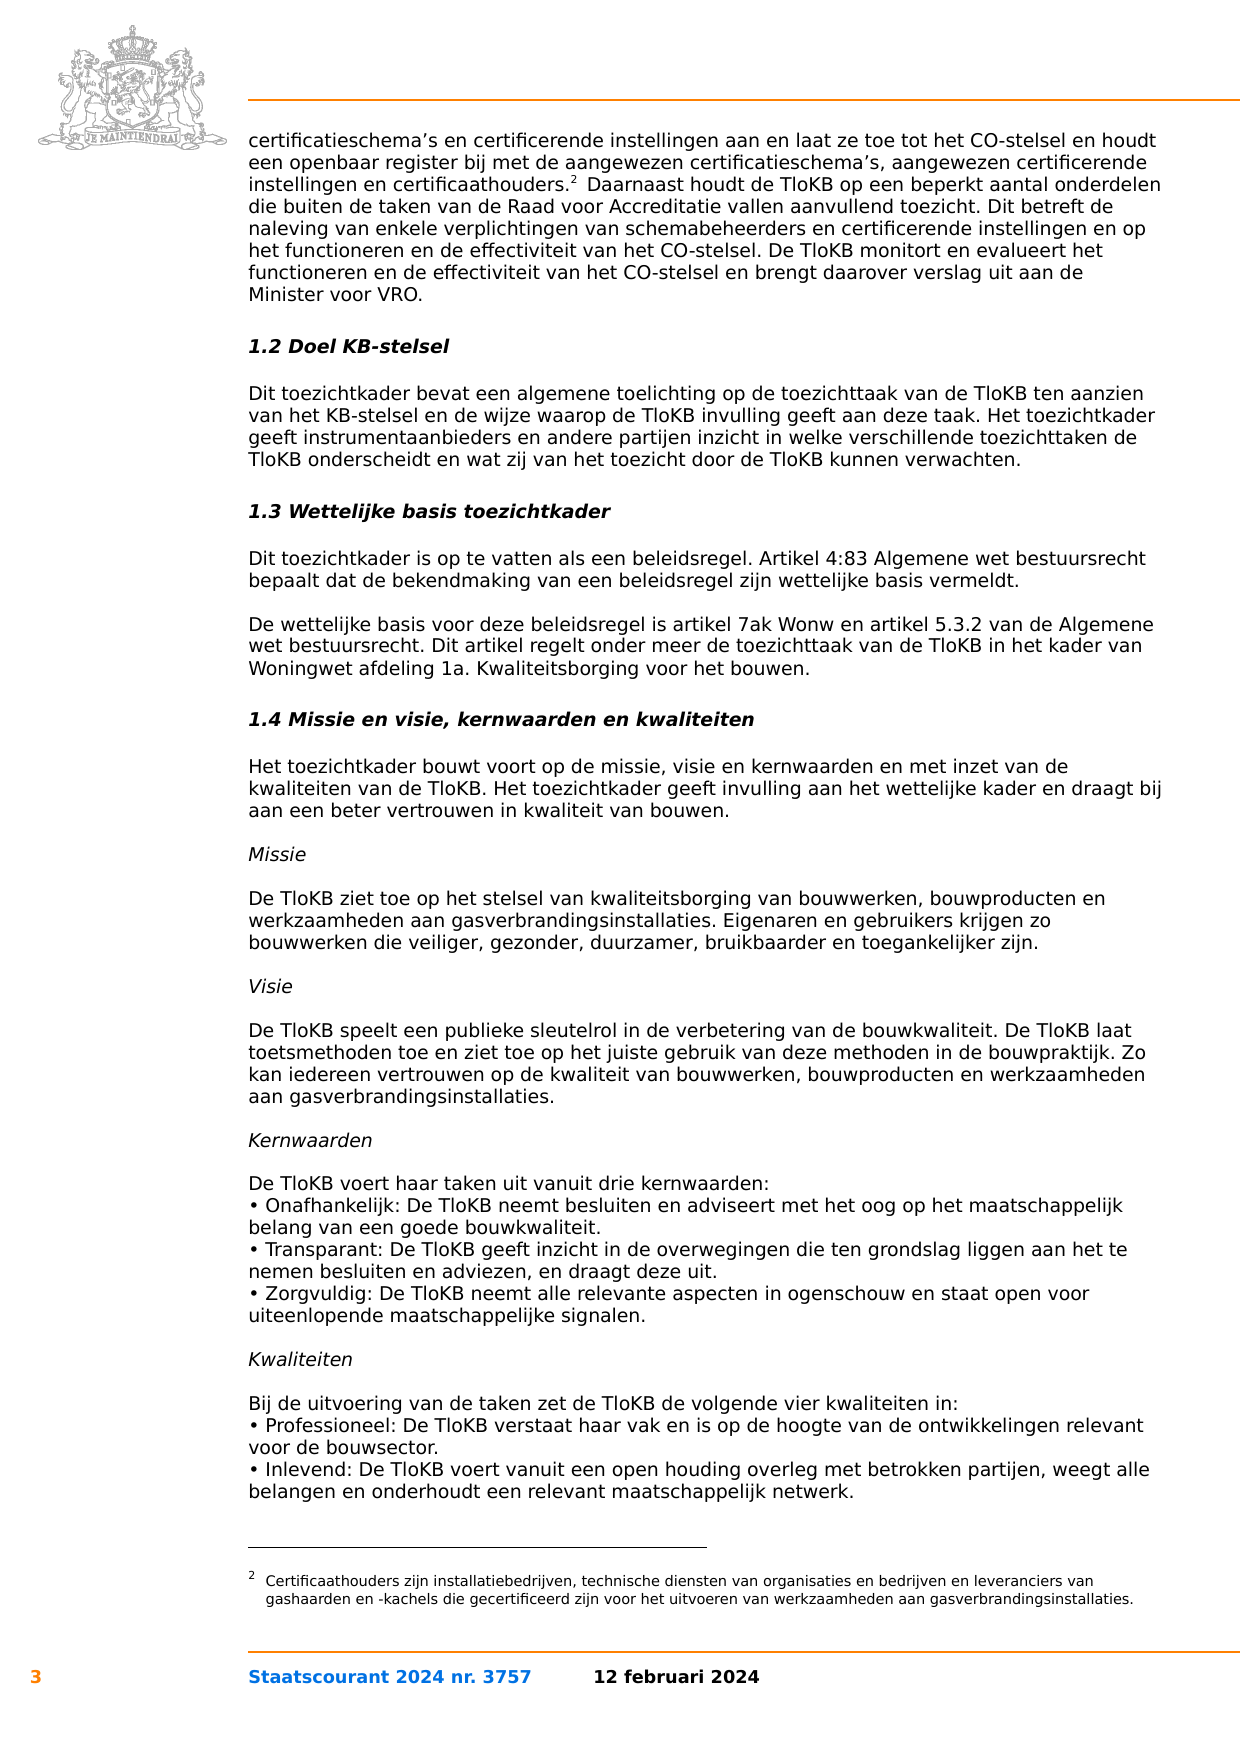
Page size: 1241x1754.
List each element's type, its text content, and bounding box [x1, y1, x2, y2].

text Certificaathouders zijn installatiebedrijven, technische diensten van organisaties en bedrijven en leveranciers van gashaarden en -kachels die gecertificeerd zijn voor het uitvoeren van werkzaamheden aan gasverbrandingsinstallaties. [248, 1569, 1163, 1608]
text Dit toezichtkader is op te vatten als een beleidsregel. Artikel 4:83 Algemene wet bestuursrecht bepaalt dat de bekendmaking van een beleidsregel zijn wettelijke basis vermeldt. [248, 548, 1163, 592]
text De TloKB voert haar taken uit vanuit drie kernwaarden: [248, 1173, 1163, 1195]
subtitle Kernwaarden [248, 1129, 1163, 1151]
subtitle Visie [248, 976, 1163, 998]
subtitle 1.2 Doel KB-stelsel [248, 336, 1163, 358]
text Het toezichtkader bouwt voort op de missie, visie en kernwaarden en met inzet van de kwaliteiten van de TloKB. Het toezichtkader geeft invulling aan het wettelijke kader en draagt bij aan een beter vertrouwen in kwaliteit van bouwen. [248, 756, 1163, 822]
subtitle 1.4 Missie en visie, kernwaarden en kwaliteiten [248, 709, 1163, 731]
subtitle Missie [248, 844, 1163, 866]
text certificatieschema’s en certificerende instellingen aan en laat ze toe tot het CO-stelsel en houdt een openbaar register bij met de aangewezen certificatieschema’s, aangewezen certificerende instellingen en certificaathouders. Daarnaast houdt de TloKB op een beperkt aantal onderdelen die buiten de taken van de Raad voor Accreditatie vallen aanvullend toezicht. Dit betreft de naleving van enkele verplichtingen van schemabeheerders en certificerende instellingen en op het functioneren en de effectiviteit van het CO-stelsel. De TloKB monitort en evalueert het functioneren en de effectiviteit van het CO-stelsel en brengt daarover verslag uit aan de Minister voor VRO. [248, 130, 1163, 306]
text Bij de uitvoering van de taken zet de TloKB de volgende vier kwaliteiten in: [248, 1393, 1163, 1415]
text De wettelijke basis voor deze beleidsregel is artikel 7ak Wonw en artikel 5.3.2 van de Algemene wet bestuursrecht. Dit artikel regelt onder meer de toezichttaak van de TloKB in het kader van Woningwet afdeling 1a. Kwaliteitsborging voor het bouwen. [248, 613, 1163, 679]
text • Inlevend: De TloKB voert vanuit een open houding overleg met betrokken partijen, weegt alle belangen en onderhoudt een relevant maatschappelijk netwerk. [248, 1459, 1163, 1503]
text • Onafhankelijk: De TloKB neemt besluiten en adviseert met het oog op het maatschappelijk belang van een goede bouwkwaliteit. [248, 1195, 1163, 1239]
text • Transparant: De TloKB geeft inzicht in de overwegingen die ten grondslag liggen aan het te nemen besluiten en adviezen, en draagt deze uit. [248, 1239, 1163, 1283]
subtitle Kwaliteiten [248, 1349, 1163, 1371]
text De TloKB ziet toe op het stelsel van kwaliteitsborging van bouwwerken, bouwproducten en werkzaamheden aan gasverbrandingsinstallaties. Eigenaren en gebruikers krijgen zo bouwwerken die veiliger, gezonder, duurzamer, bruikbaarder en toegankelijker zijn. [248, 888, 1163, 954]
picture [38, 25, 227, 150]
subtitle 1.3 Wettelijke basis toezichtkader [248, 501, 1163, 523]
text • Professioneel: De TloKB verstaat haar vak en is op de hoogte van de ontwikkelingen relevant voor de bouwsector. [248, 1415, 1163, 1459]
text De TloKB speelt een publieke sleutelrol in de verbetering van de bouwkwaliteit. De TloKB laat toetsmethoden toe en ziet toe op het juiste gebruik van deze methoden in de bouwpraktijk. Zo kan iedereen vertrouwen op de kwaliteit van bouwwerken, bouwproducten en werkzaamheden aan gasverbrandingsinstallaties. [248, 1020, 1163, 1108]
text Dit toezichtkader bevat een algemene toelichting op de toezichttaak van de TloKB ten aanzien van het KB-stelsel en de wijze waarop de TloKB invulling geeft aan deze taak. Het toezichtkader geeft instrumentaanbieders en andere partijen inzicht in welke verschillende toezichttaken de TloKB onderscheidt en wat zij van het toezicht door de TloKB kunnen verwachten. [248, 383, 1163, 471]
text • Zorgvuldig: De TloKB neemt alle relevante aspecten in ogenschouw en staat open voor uiteenlopende maatschappelijke signalen. [248, 1283, 1163, 1327]
